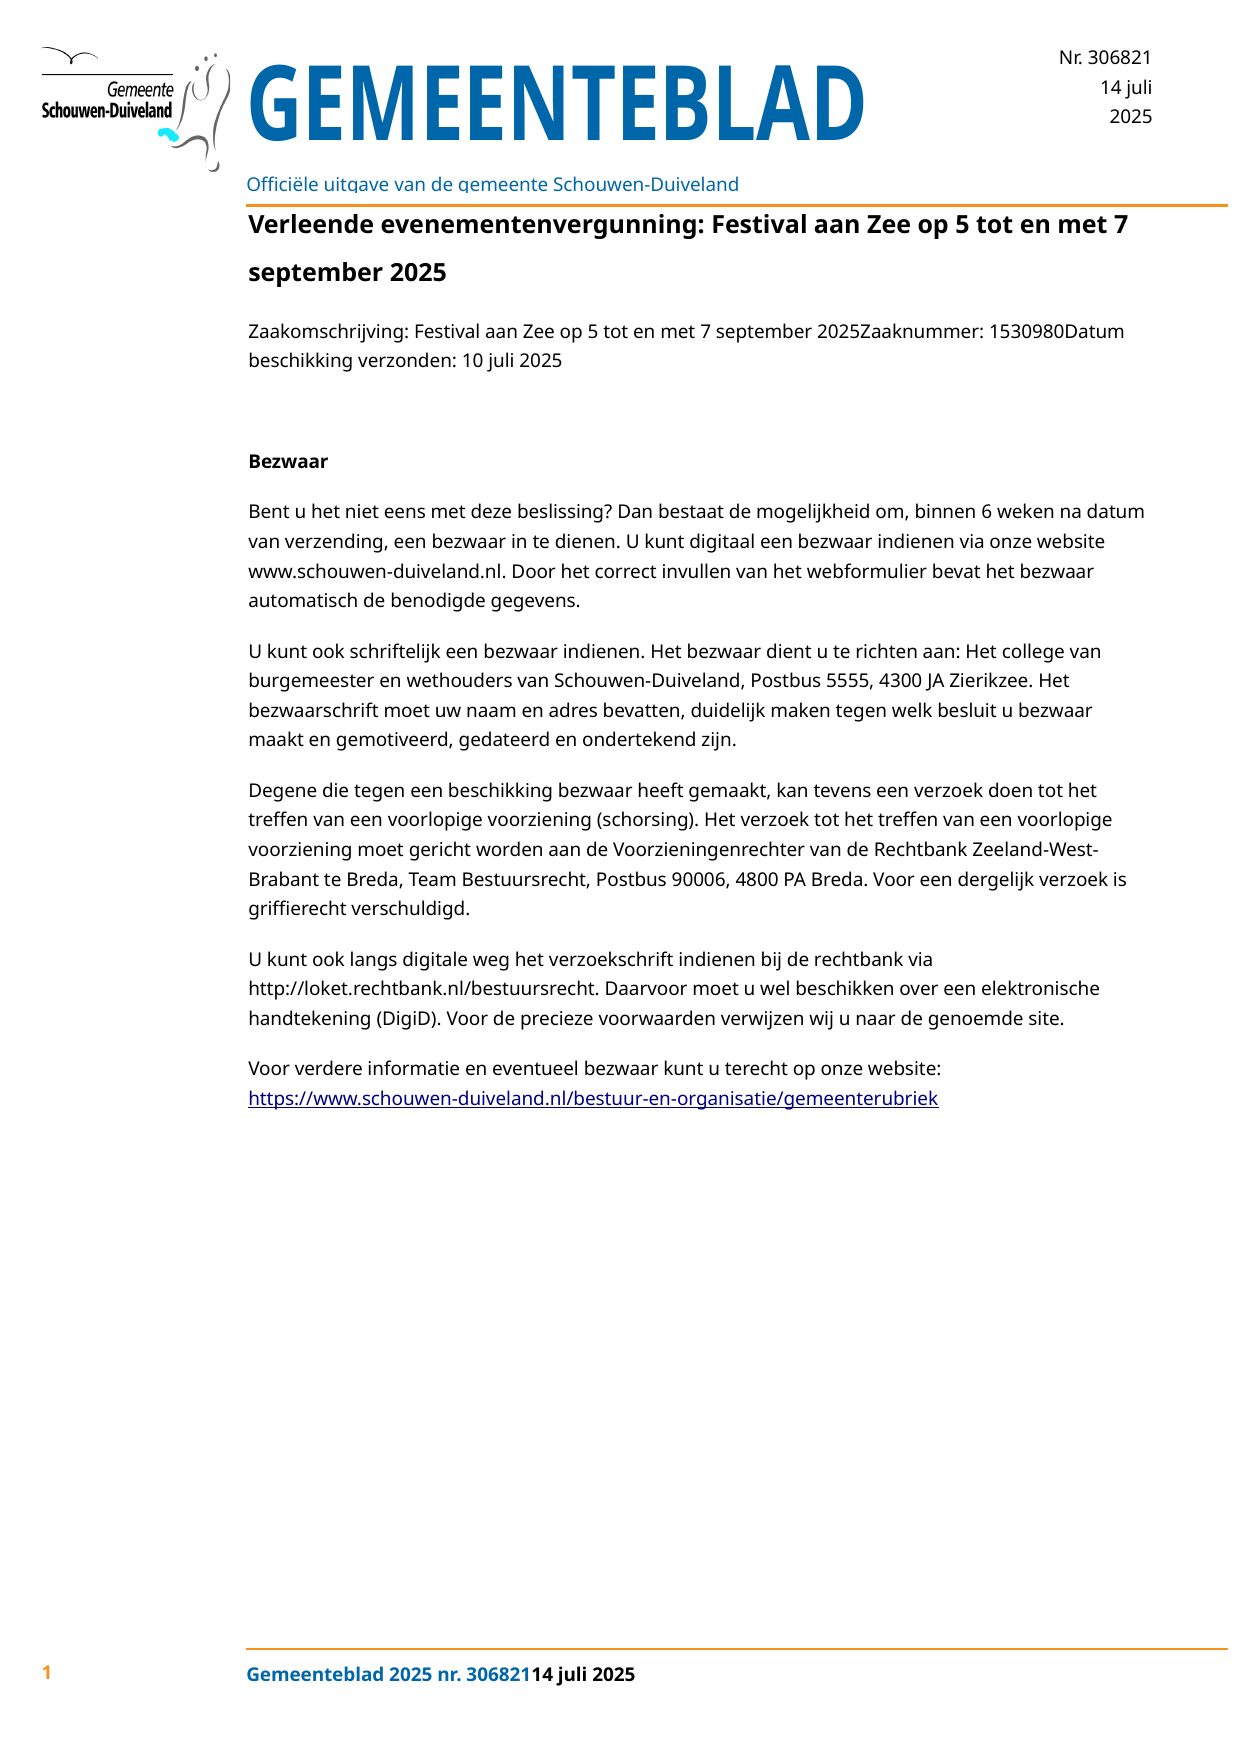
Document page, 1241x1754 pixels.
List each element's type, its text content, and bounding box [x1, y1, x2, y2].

text Verleende evenementenvergunning: Festival aan Zee op 5 tot en met 7 september 2025 [248, 207, 1152, 288]
text Degene die tegen een beschikking bezwaar heeft gemaakt, kan tevens een verzoek doen tot het treffen van een voorlopige voorziening (schorsing). Het verzoek tot het treffen van een voorlopige voorziening moet gericht worden aan de Voorzieningenrechter van de Rechtbank Zeeland-West-Brabant te Breda, Team Bestuursrecht, Postbus 90006, 4800 PA Breda. Voor een dergelijk verzoek is griffierecht verschuldigd. [248, 777, 1152, 921]
text Bezwaar [248, 448, 1152, 474]
text Voor verdere informatie en eventueel bezwaar kunt u terecht op onze website: https://www.schouwen-duiveland.nl/bestuur-en-organisatie/gemeenterubriek [248, 1055, 1152, 1111]
text Zaakomschrijving: Festival aan Zee op 5 tot en met 7 september 2025Zaaknummer: 1530980Datum beschikking verzonden: 10 juli 2025 [248, 318, 1152, 373]
text U kunt ook schriftelijk een bezwaar indienen. Het bezwaar dient u te richten aan: Het college van burgemeester en wethouders van Schouwen-Duiveland, Postbus 5555, 4300 JA Zierikzee. Het bezwaarschrift moet uw naam en adres bevatten, duidelijk maken tegen welk besluit u bezwaar maakt en gemotiveerd, gedateerd en ondertekend zijn. [248, 638, 1152, 752]
text Bent u het niet eens met deze beslissing? Dan bestaat de mogelijkheid om, binnen 6 weken na datum van verzending, een bezwaar in te dienen. U kunt digitaal een bezwaar indienen via onze website www.schouwen-duiveland.nl. Door het correct invullen van het webformulier bevat het bezwaar automatisch de benodigde gegevens. [248, 499, 1152, 613]
picture [41, 47, 231, 172]
text U kunt ook langs digitale weg het verzoekschrift indienen bij de rechtbank via http://loket.rechtbank.nl/bestuursrecht. Daarvoor moet u wel beschikken over een elektronische handtekening (DigiD). Voor de precieze voorwaarden verwijzen wij u naar de genoemde site. [248, 946, 1152, 1031]
